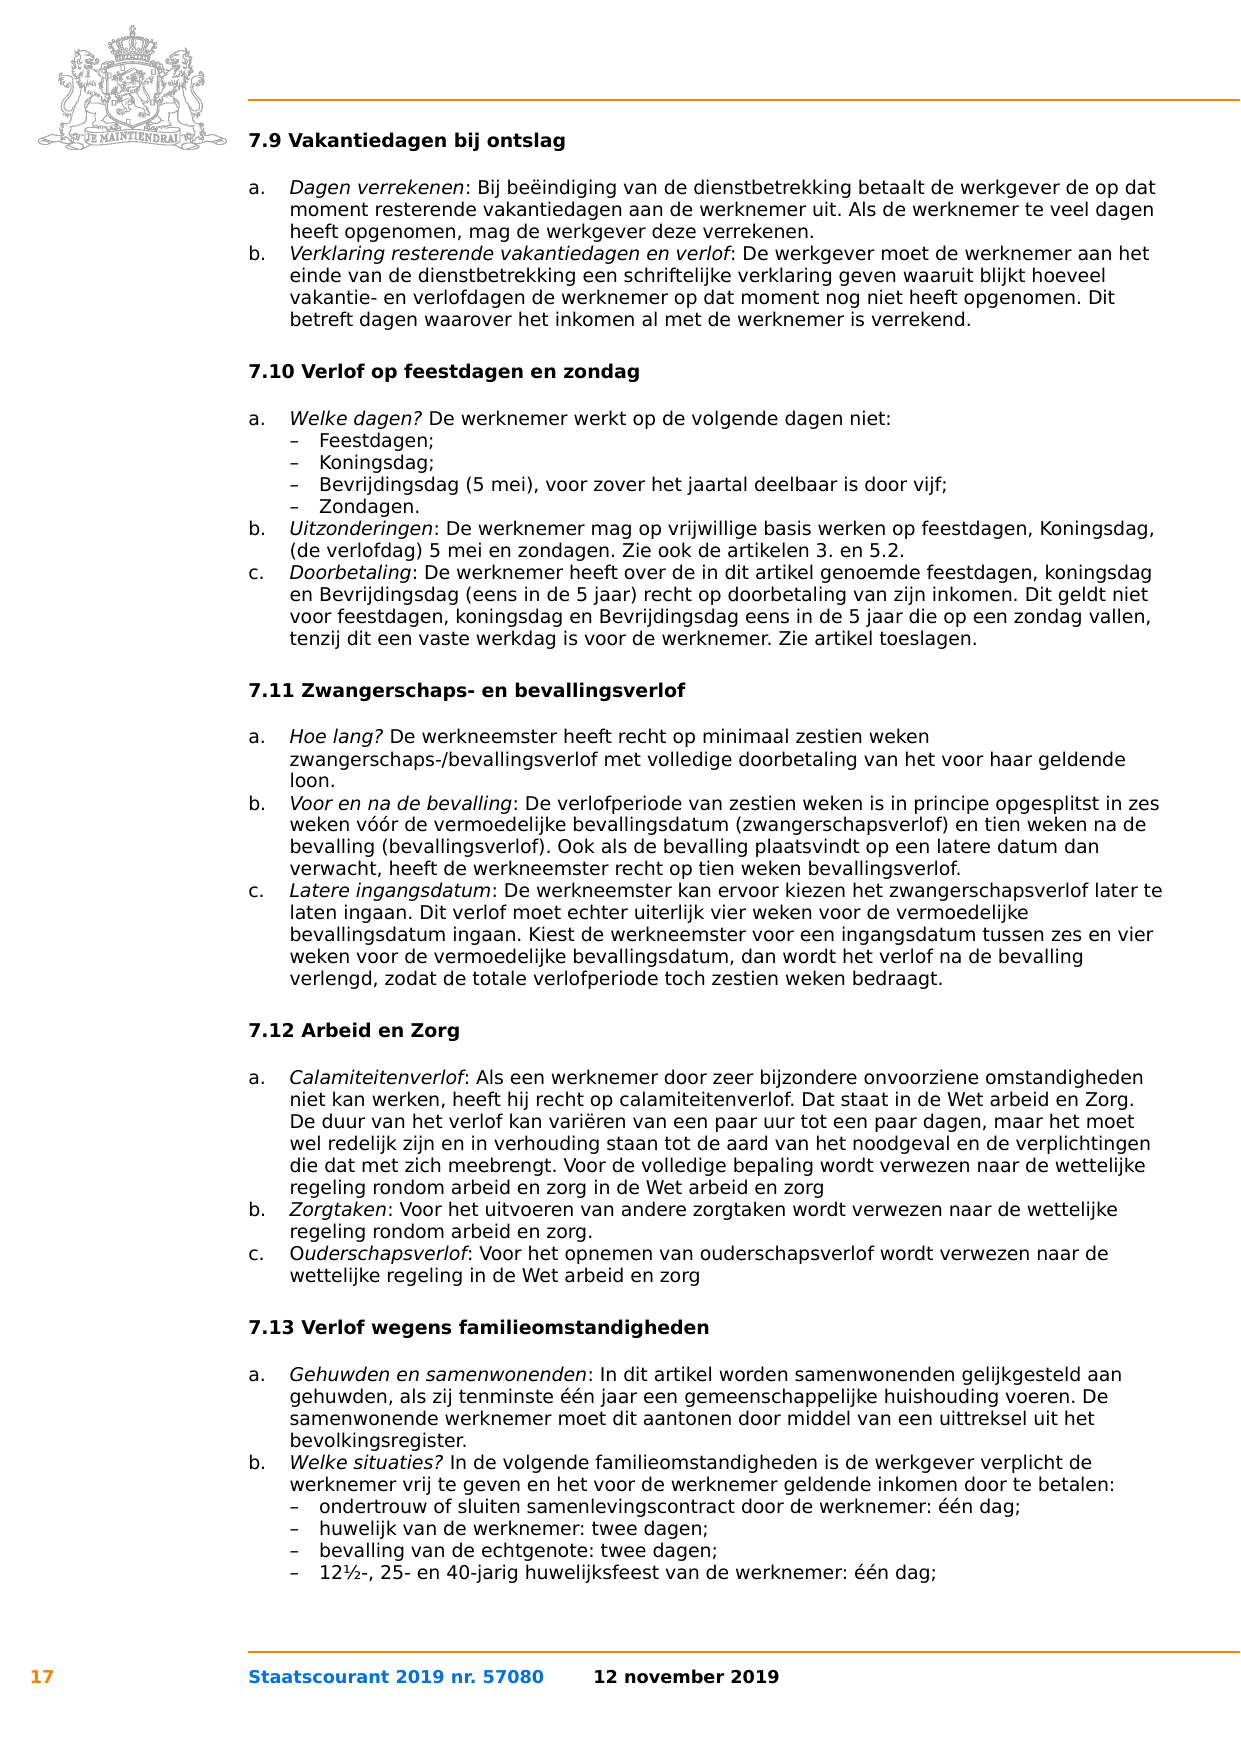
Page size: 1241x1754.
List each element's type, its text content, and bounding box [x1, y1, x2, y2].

text c. Latere ingangsdatum: De werkneemster kan ervoor kiezen het zwangerschapsverlof later te laten ingaan. Dit verlof moet echter uiterlijk vier weken voor de vermoedelijke bevallingsdatum ingaan. Kiest de werkneemster voor een ingangsdatum tussen zes en vier weken voor de vermoedelijke bevallingsdatum, dan wordt het verlof na de bevalling verlengd, zodat de totale verlofperiode toch zestien weken bedraagt. [248, 880, 1163, 990]
text b. Voor en na de bevalling: De verlofperiode van zestien weken is in principe opgesplitst in zes weken vóór de vermoedelijke bevallingsdatum (zwangerschapsverlof) en tien weken na de bevalling (bevallingsverlof). Ook als de bevalling plaatsvindt op een latere datum dan verwacht, heeft de werkneemster recht op tien weken bevallingsverlof. [248, 792, 1163, 880]
text – 12½-, 25- en 40-jarig huwelijksfeest van de werknemer: één dag; [289, 1562, 1163, 1584]
text a. Gehuwden en samenwonenden: In dit artikel worden samenwonenden gelijkgesteld aan gehuwden, als zij tenminste één jaar een gemeenschappelijke huishouding voeren. De samenwonende werknemer moet dit aantonen door middel van een uittreksel uit het bevolkingsregister. [248, 1364, 1163, 1452]
text – Feestdagen; [289, 430, 1163, 452]
text a. Welke dagen? De werknemer werkt op de volgende dagen niet: [248, 408, 1163, 430]
text – ondertrouw of sluiten samenlevingscontract door de werknemer: één dag; [289, 1496, 1163, 1518]
subtitle 7.9 Vakantiedagen bij ontslag [248, 130, 1163, 152]
picture [38, 25, 227, 150]
text a. Hoe lang? De werkneemster heeft recht op minimaal zestien weken zwangerschaps-/bevallingsverlof met volledige doorbetaling van het voor haar geldende loon. [248, 726, 1163, 792]
subtitle 7.13 Verlof wegens familieomstandigheden [248, 1317, 1163, 1339]
text c. Ouderschapsverlof: Voor het opnemen van ouderschapsverlof wordt verwezen naar de wettelijke regeling in de Wet arbeid en zorg [248, 1243, 1163, 1287]
text a. Dagen verrekenen: Bij beëindiging van de dienstbetrekking betaalt de werkgever de op dat moment resterende vakantiedagen aan de werknemer uit. Als de werknemer te veel dagen heeft opgenomen, mag de werkgever deze verrekenen. [248, 177, 1163, 243]
subtitle 7.10 Verlof op feestdagen en zondag [248, 361, 1163, 383]
text b. Verklaring resterende vakantiedagen en verlof: De werkgever moet de werknemer aan het einde van de dienstbetrekking een schriftelijke verklaring geven waaruit blijkt hoeveel vakantie- en verlofdagen de werknemer op dat moment nog niet heeft opgenomen. Dit betreft dagen waarover het inkomen al met de werknemer is verrekend. [248, 243, 1163, 331]
text b. Uitzonderingen: De werknemer mag op vrijwillige basis werken op feestdagen, Koningsdag, (de verlofdag) 5 mei en zondagen. Zie ook de artikelen 3. en 5.2. [248, 518, 1163, 562]
subtitle 7.11 Zwangerschaps- en bevallingsverlof [248, 679, 1163, 701]
text – Bevrijdingsdag (5 mei), voor zover het jaartal deelbaar is door vijf; [289, 474, 1163, 496]
subtitle 7.12 Arbeid en Zorg [248, 1020, 1163, 1042]
text c. Doorbetaling: De werknemer heeft over de in dit artikel genoemde feestdagen, koningsdag en Bevrijdingsdag (eens in de 5 jaar) recht op doorbetaling van zijn inkomen. Dit geldt niet voor feestdagen, koningsdag en Bevrijdingsdag eens in de 5 jaar die op een zondag vallen, tenzij dit een vaste werkdag is voor de werknemer. Zie artikel toeslagen. [248, 562, 1163, 649]
text – Koningsdag; [289, 452, 1163, 474]
text – Zondagen. [289, 496, 1163, 518]
text a. Calamiteitenverlof: Als een werknemer door zeer bijzondere onvoorziene omstandigheden niet kan werken, heeft hij recht op calamiteitenverlof. Dat staat in de Wet arbeid en Zorg. De duur van het verlof kan variëren van een paar uur tot een paar dagen, maar het moet wel redelijk zijn en in verhouding staan tot de aard van het noodgeval en de verplichtingen die dat met zich meebrengt. Voor de volledige bepaling wordt verwezen naar de wettelijke regeling rondom arbeid en zorg in de Wet arbeid en zorg [248, 1067, 1163, 1199]
text – huwelijk van de werknemer: twee dagen; [289, 1518, 1163, 1540]
text b. Zorgtaken: Voor het uitvoeren van andere zorgtaken wordt verwezen naar de wettelijke regeling rondom arbeid en zorg. [248, 1199, 1163, 1243]
text – bevalling van de echtgenote: twee dagen; [289, 1540, 1163, 1562]
text b. Welke situaties? In de volgende familieomstandigheden is de werkgever verplicht de werknemer vrij te geven en het voor de werknemer geldende inkomen door te betalen: [248, 1452, 1163, 1496]
